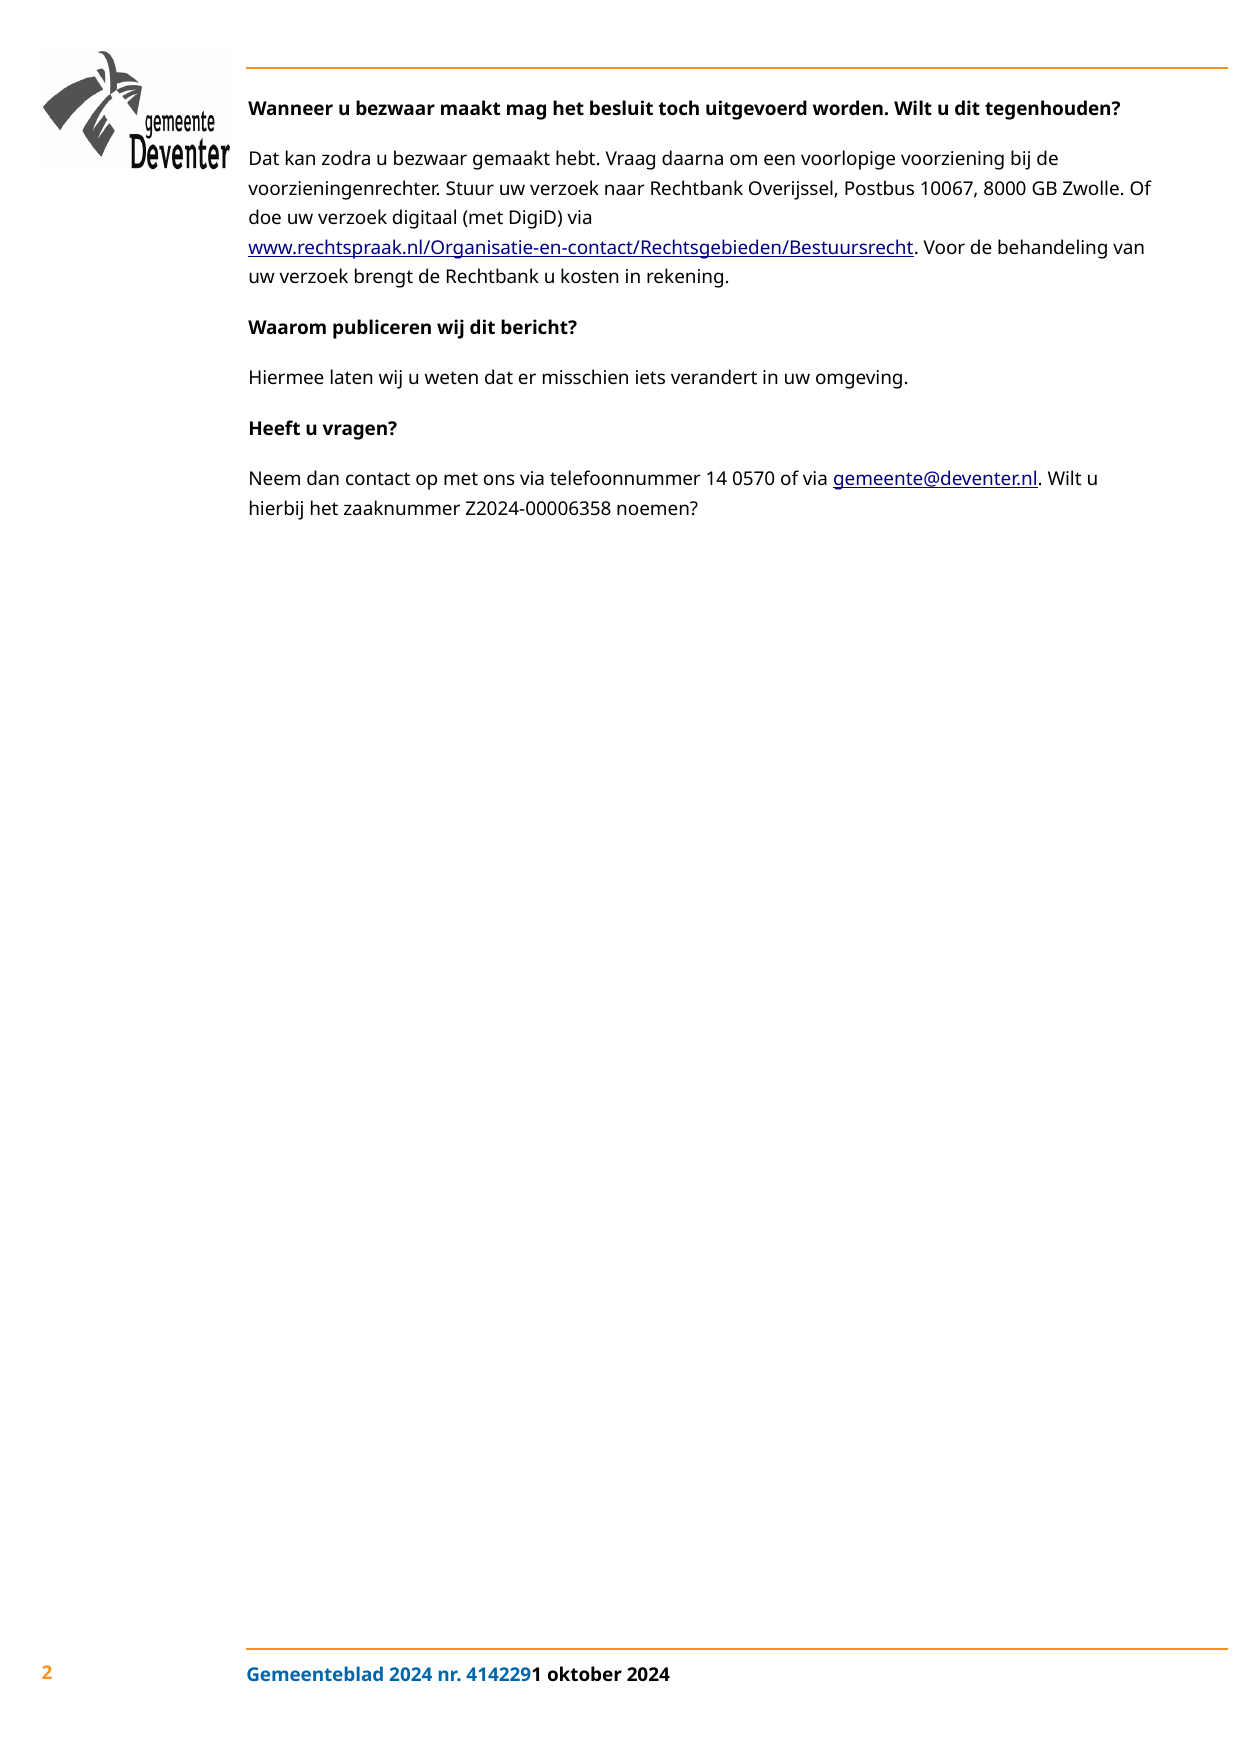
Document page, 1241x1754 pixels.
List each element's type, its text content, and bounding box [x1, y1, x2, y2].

picture [41, 47, 231, 172]
text Dat kan zodra u bezwaar gemaakt hebt. Vraag daarna om een voorlopige voorziening bij de voorzieningenrechter. Stuur uw verzoek naar Rechtbank Overijssel, Postbus 10067, 8000 GB Zwolle. Of doe uw verzoek digitaal (met DigiD) via www.rechtspraak.nl/Organisatie-en-contact/Rechtsgebieden/Bestuursrecht. Voor de behandeling van uw verzoek brengt de Rechtbank u kosten in rekening. [248, 145, 1152, 289]
text Hiermee laten wij u weten dat er misschien iets verandert in uw omgeving. [248, 364, 1152, 390]
text Heeft u vragen? [248, 415, 1152, 441]
text Neem dan contact op met ons via telefoonnummer 14 0570 of via gemeente@deventer.nl. Wilt u hierbij het zaaknummer Z2024-00006358 noemen? [248, 465, 1152, 521]
text Wanneer u bezwaar maakt mag het besluit toch uitgevoerd worden. Wilt u dit tegenhouden? [248, 95, 1152, 121]
text Waarom publiceren wij dit bericht? [248, 314, 1152, 340]
